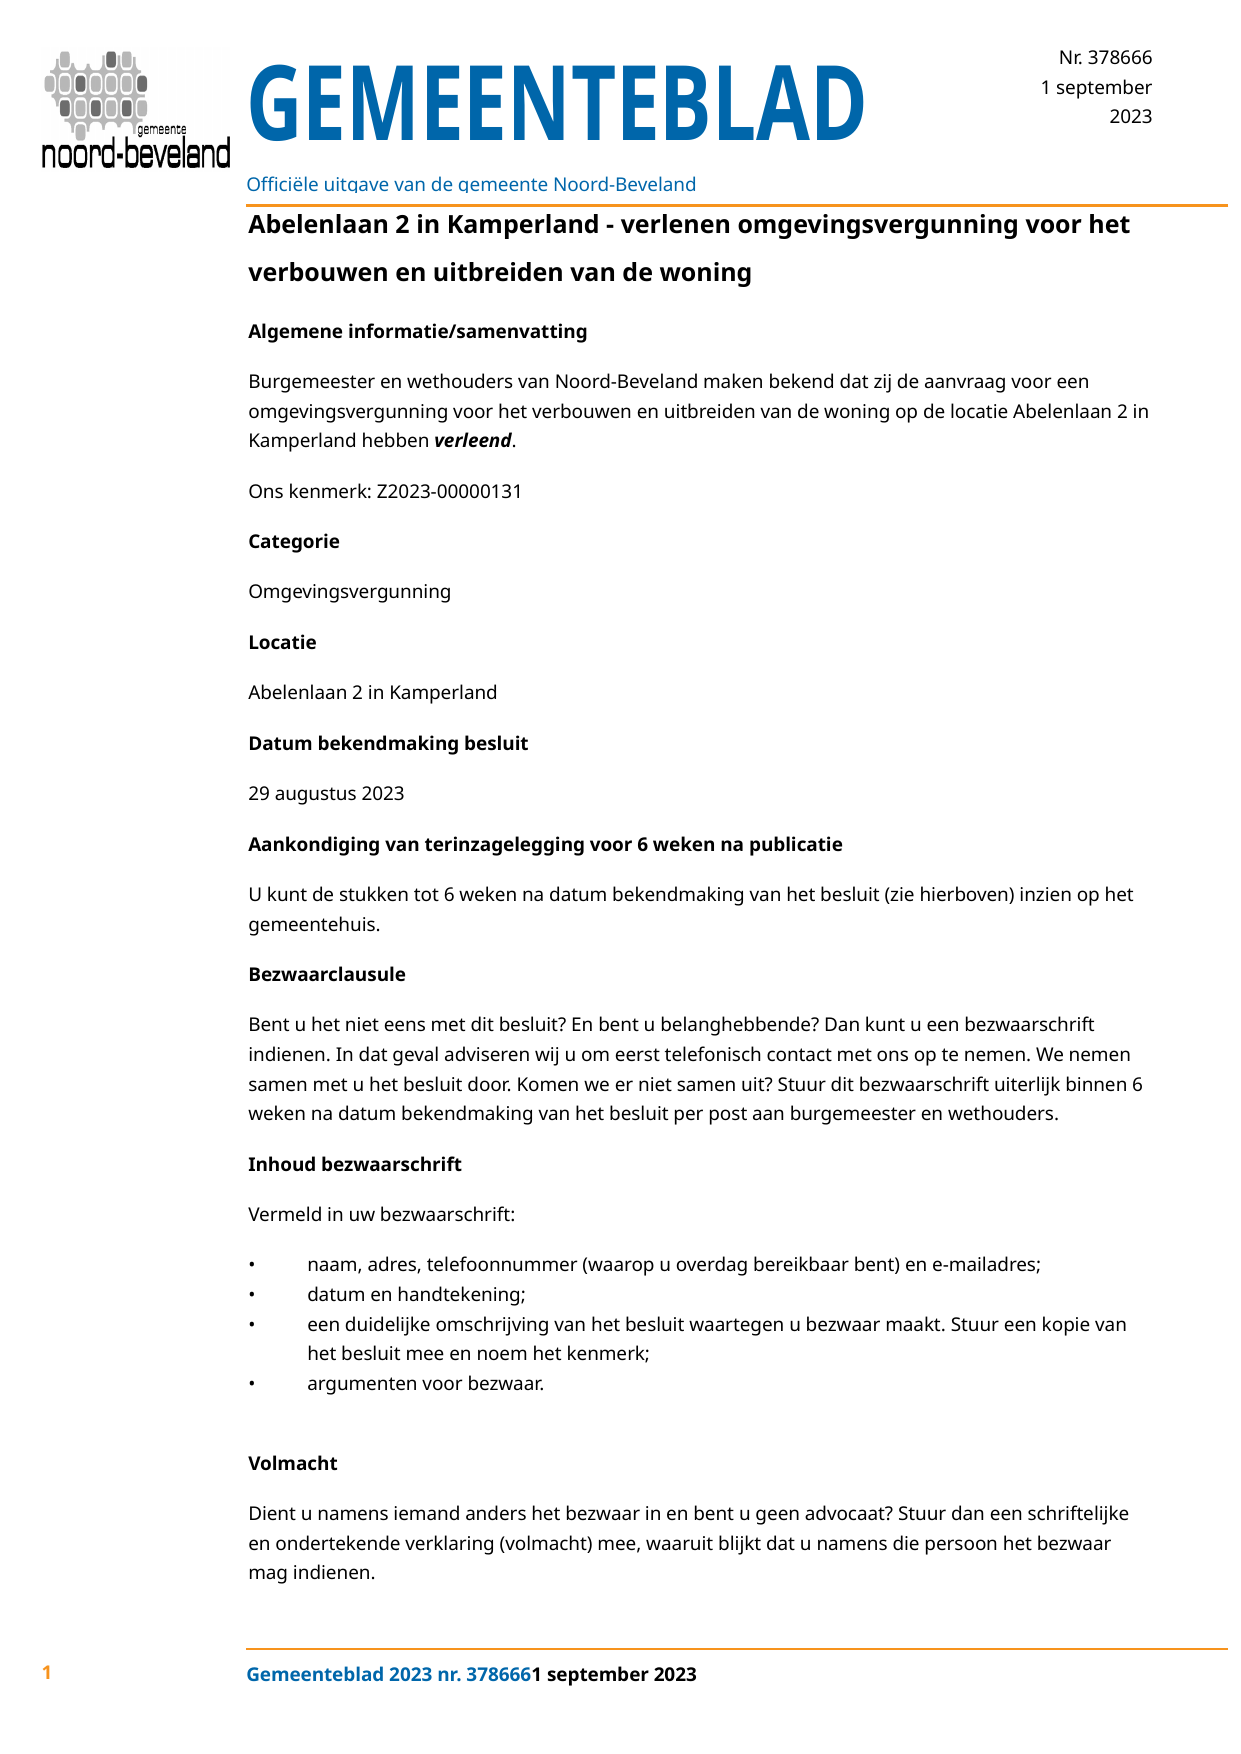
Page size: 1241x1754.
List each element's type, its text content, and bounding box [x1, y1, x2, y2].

text 29 augustus 2023 [248, 780, 1152, 806]
text Locatie [248, 629, 1152, 655]
text Ons kenmerk: Z2023-00000131 [248, 478, 1152, 504]
text Categorie [248, 528, 1152, 554]
text Volmacht [248, 1450, 1152, 1476]
text Inhoud bezwaarschrift [248, 1151, 1152, 1177]
text Vermeld in uw bezwaarschrift: [248, 1201, 1152, 1227]
text Abelenlaan 2 in Kamperland [248, 679, 1152, 705]
text Aankondiging van terinzagelegging voor 6 weken na publicatie [248, 831, 1152, 857]
list datum en handtekening; [248, 1281, 1152, 1307]
text Omgevingsvergunning [248, 579, 1152, 604]
text Bezwaarclausule [248, 961, 1152, 987]
text U kunt de stukken tot 6 weken na datum bekendmaking van het besluit (zie hierboven) inzien op het gemeentehuis. [248, 881, 1152, 937]
text Burgemeester en wethouders van Noord-Beveland maken bekend dat zij de aanvraag voor een omgevingsvergunning voor het verbouwen en uitbreiden van de woning op de locatie Abelenlaan 2 in Kamperland hebben verleend. [248, 368, 1152, 453]
list naam, adres, telefoonnummer (waarop u overdag bereikbaar bent) en e-mailadres; [248, 1252, 1152, 1277]
list argumenten voor bezwaar. [248, 1370, 1152, 1396]
text Algemene informatie/samenvatting [248, 318, 1152, 344]
text Dient u namens iemand anders het bezwaar in en bent u geen advocaat? Stuur dan een schriftelijke en ondertekende verklaring (volmacht) mee, waaruit blijkt dat u namens die persoon het bezwaar mag indienen. [248, 1500, 1152, 1585]
picture [41, 47, 231, 172]
text Bent u het niet eens met dit besluit? En bent u belanghebbende? Dan kunt u een bezwaarschrift indienen. In dat geval adviseren wij u om eerst telefonisch contact met ons op te nemen. We nemen samen met u het besluit door. Komen we er niet samen uit? Stuur dit bezwaarschrift uiterlijk binnen 6 weken na datum bekendmaking van het besluit per post aan burgemeester en wethouders. [248, 1012, 1152, 1126]
list een duidelijke omschrijving van het besluit waartegen u bezwaar maakt. Stuur een kopie van het besluit mee en noem het kenmerk; [248, 1311, 1152, 1366]
text Datum bekendmaking besluit [248, 730, 1152, 756]
text Abelenlaan 2 in Kamperland - verlenen omgevingsvergunning voor het verbouwen en uitbreiden van de woning [248, 207, 1152, 288]
